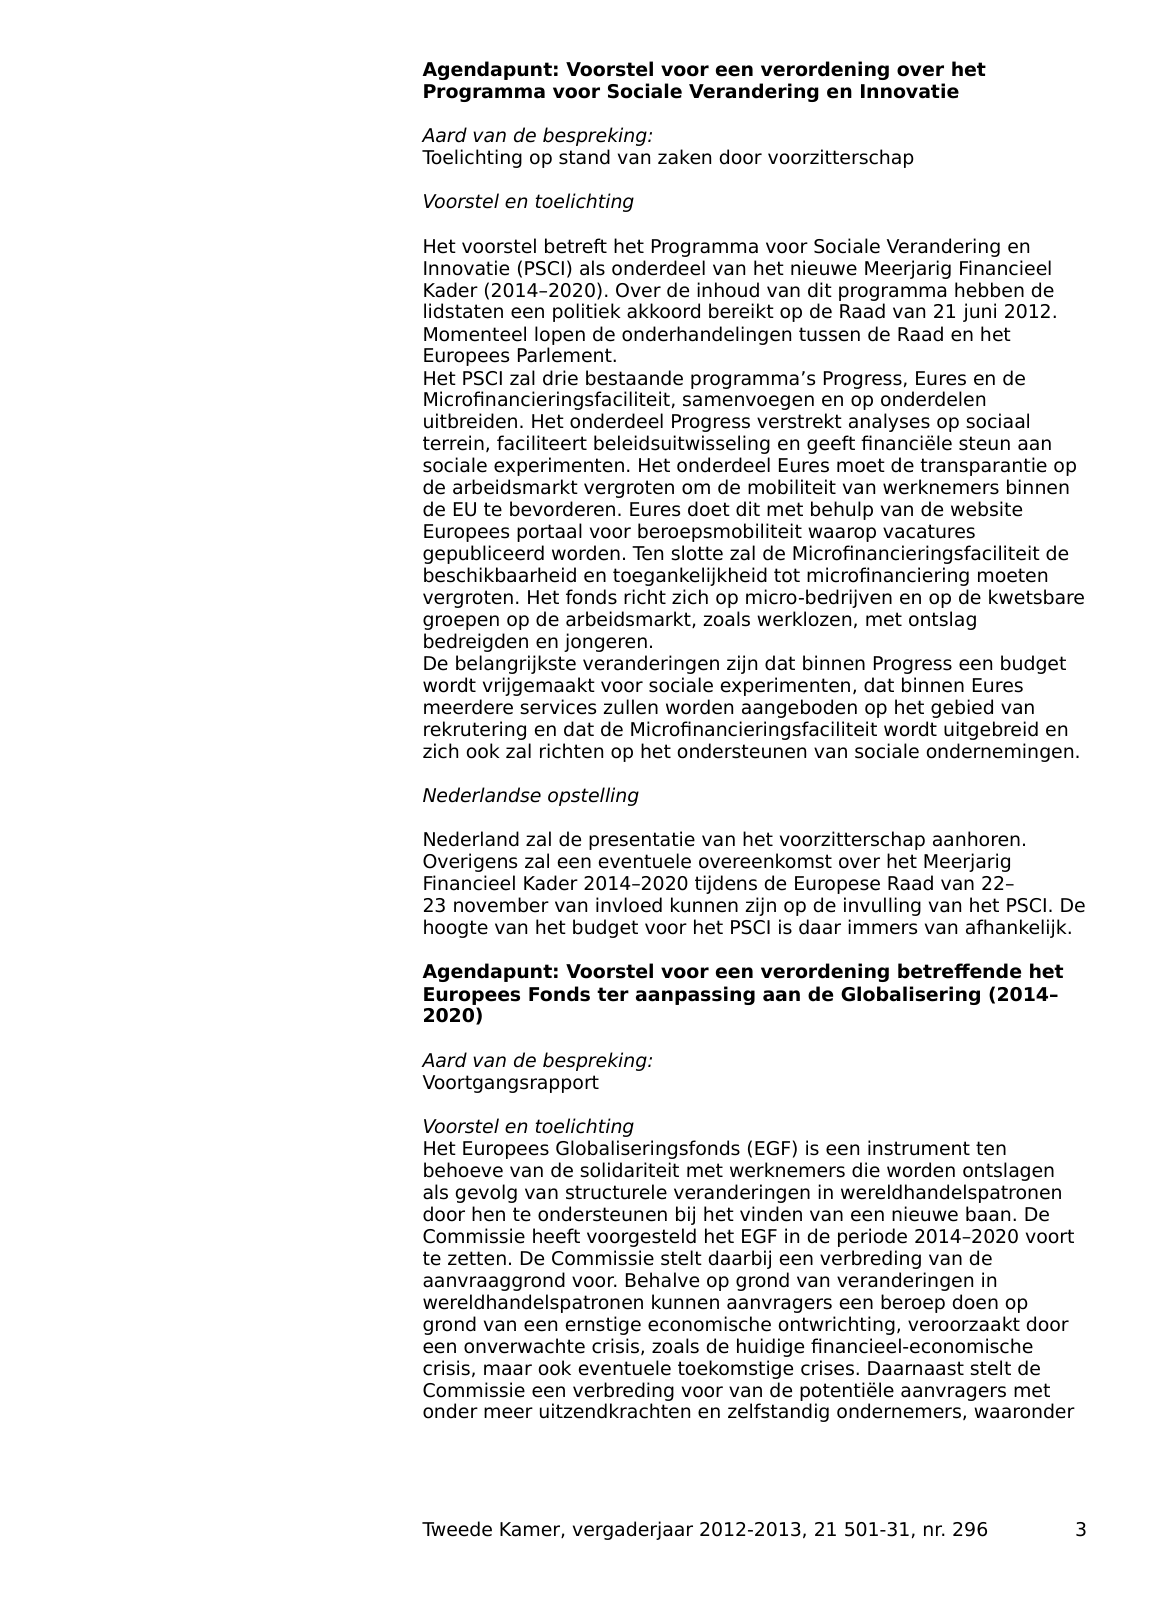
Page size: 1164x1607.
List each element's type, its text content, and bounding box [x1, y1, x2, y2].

subtitle Nederlandse opstelling [422, 785, 1087, 807]
subtitle Aard van de bespreking: [422, 125, 1087, 147]
text Het voorstel betreft het Programma voor Sociale Verandering en Innovatie (PSCI) als onderdeel van het nieuwe Meerjarig Financieel Kader (2014–2020). Over de inhoud van dit programma hebben de lidstaten een politiek akkoord bereikt op de Raad van 21 juni 2012. Momenteel lopen de onderhandelingen tussen de Raad en het Europees Parlement. [422, 236, 1087, 367]
subtitle Agendapunt: Voorstel voor een verordening over het Programma voor Sociale Verandering en Innovatie [422, 59, 1087, 103]
subtitle Agendapunt: Voorstel voor een verordening betreffende het Europees Fonds ter aanpassing aan de Globalisering (2014–2020) [422, 961, 1087, 1027]
text Toelichting op stand van zaken door voorzitterschap [422, 147, 1087, 169]
subtitle Aard van de bespreking: [422, 1049, 1087, 1072]
text Het Europees Globaliseringsfonds (EGF) is een instrument ten behoeve van de solidariteit met werknemers die worden ontslagen als gevolg van structurele veranderingen in wereldhandelspatronen door hen te ondersteunen bij het vinden van een nieuwe baan. De Commissie heeft voorgesteld het EGF in de periode 2014–2020 voort te zetten. De Commissie stelt daarbij een verbreding van de aanvraaggrond voor. Behalve op grond van veranderingen in wereldhandelspatronen kunnen aanvragers een beroep doen op grond van een ernstige economische ontwrichting, veroorzaakt door een onverwachte crisis, zoals de huidige financieel-economische crisis, maar ook eventuele toekomstige crises. Daarnaast stelt de Commissie een verbreding voor van de potentiële aanvragers met onder meer uitzendkrachten en zelfstandig ondernemers, waaronder [422, 1138, 1087, 1423]
text Voortgangsrapport [422, 1072, 1087, 1093]
text Nederland zal de presentatie van het voorzitterschap aanhoren. [422, 829, 1087, 851]
text Overigens zal een eventuele overeenkomst over het Meerjarig Financieel Kader 2014–2020 tijdens de Europese Raad van 22–23 november van invloed kunnen zijn op de invulling van het PSCI. De hoogte van het budget voor het PSCI is daar immers van afhankelijk. [422, 851, 1087, 939]
text De belangrijkste veranderingen zijn dat binnen Progress een budget wordt vrijgemaakt voor sociale experimenten, dat binnen Eures meerdere services zullen worden aangeboden op het gebied van rekrutering en dat de Microfinancieringsfaciliteit wordt uitgebreid en zich ook zal richten op het ondersteunen van sociale ondernemingen. [422, 653, 1087, 763]
text Het PSCI zal drie bestaande programma’s Progress, Eures en de Microfinancieringsfaciliteit, samenvoegen en op onderdelen uitbreiden. Het onderdeel Progress verstrekt analyses op sociaal terrein, faciliteert beleidsuitwisseling en geeft financiële steun aan sociale experimenten. Het onderdeel Eures moet de transparantie op de arbeidsmarkt vergroten om de mobiliteit van werknemers binnen de EU te bevorderen. Eures doet dit met behulp van de website Europees portaal voor beroepsmobiliteit waarop vacatures gepubliceerd worden. Ten slotte zal de Microfinancieringsfaciliteit de beschikbaarheid en toegankelijkheid tot microfinanciering moeten vergroten. Het fonds richt zich op micro-bedrijven en op de kwetsbare groepen op de arbeidsmarkt, zoals werklozen, met ontslag bedreigden en jongeren. [422, 367, 1087, 653]
subtitle Voorstel en toelichting [422, 191, 1087, 213]
subtitle Voorstel en toelichting [422, 1116, 1087, 1138]
